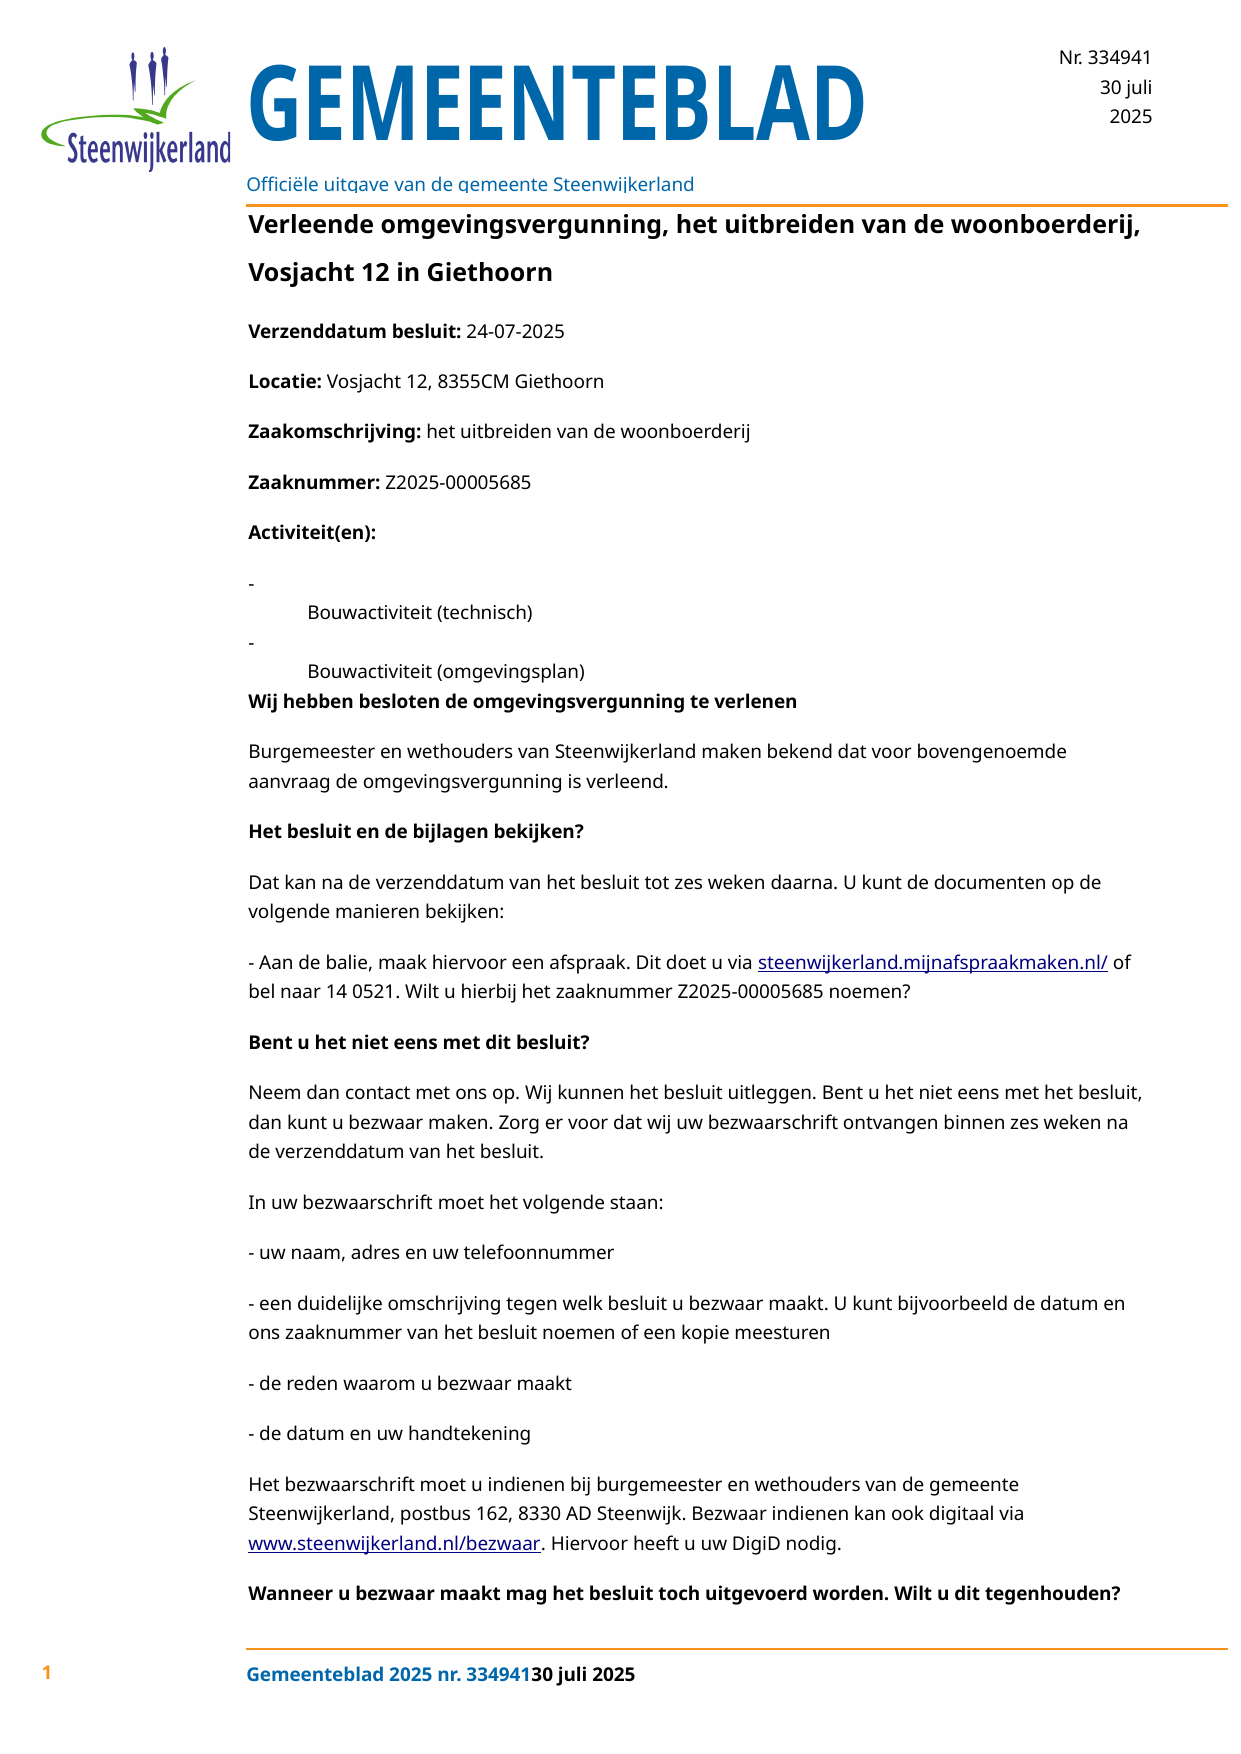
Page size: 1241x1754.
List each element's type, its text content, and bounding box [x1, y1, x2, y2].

text - uw naam, adres en uw telefoonnummer [248, 1239, 1152, 1265]
text Zaaknummer: Z2025-00005685 [248, 469, 1152, 495]
text Activiteit(en): [248, 519, 1152, 545]
text - een duidelijke omschrijving tegen welk besluit u bezwaar maakt. U kunt bijvoorbeeld de datum en ons zaaknummer van het besluit noemen of een kopie meesturen [248, 1290, 1152, 1345]
list Bouwactiviteit (omgevingsplan) [248, 659, 1152, 684]
text Locatie: Vosjacht 12, 8355CM Giethoorn [248, 368, 1152, 394]
text - Aan de balie, maak hiervoor een afspraak. Dit doet u via steenwijkerland.mijnafspraakmaken.nl/ of bel naar 14 0521. Wilt u hierbij het zaaknummer Z2025-00005685 noemen? [248, 949, 1152, 1004]
list Bouwactiviteit (technisch) [248, 599, 1152, 625]
text Het bezwaarschrift moet u indienen bij burgemeester en wethouders van de gemeente Steenwijkerland, postbus 162, 8330 AD Steenwijk. Bezwaar indienen kan ook digitaal via www.steenwijkerland.nl/bezwaar. Hiervoor heeft u uw DigiD nodig. [248, 1471, 1152, 1556]
text Verzenddatum besluit: 24-07-2025 [248, 318, 1152, 344]
text Wij hebben besloten de omgevingsvergunning te verlenen [248, 688, 1152, 714]
picture [41, 47, 231, 172]
text - de reden waarom u bezwaar maakt [248, 1370, 1152, 1396]
text Het besluit en de bijlagen bekijken? [248, 819, 1152, 844]
text Burgemeester en wethouders van Steenwijkerland maken bekend dat voor bovengenoemde aanvraag de omgevingsvergunning is verleend. [248, 739, 1152, 794]
text Verleende omgevingsvergunning, het uitbreiden van de woonboerderij, Vosjacht 12 in Giethoorn [248, 207, 1152, 288]
text Neem dan contact met ons op. Wij kunnen het besluit uitleggen. Bent u het niet eens met het besluit, dan kunt u bezwaar maken. Zorg er voor dat wij uw bezwaarschrift ontvangen binnen zes weken na de verzenddatum van het besluit. [248, 1079, 1152, 1164]
text Bent u het niet eens met dit besluit? [248, 1029, 1152, 1055]
text In uw bezwaarschrift moet het volgende staan: [248, 1189, 1152, 1215]
text Zaakomschrijving: het uitbreiden van de woonboerderij [248, 419, 1152, 444]
text Dat kan na de verzenddatum van het besluit tot zes weken daarna. U kunt de documenten op de volgende manieren bekijken: [248, 869, 1152, 924]
text Wanneer u bezwaar maakt mag het besluit toch uitgevoerd worden. Wilt u dit tegenhouden? [248, 1580, 1152, 1606]
text - de datum en uw handtekening [248, 1420, 1152, 1446]
